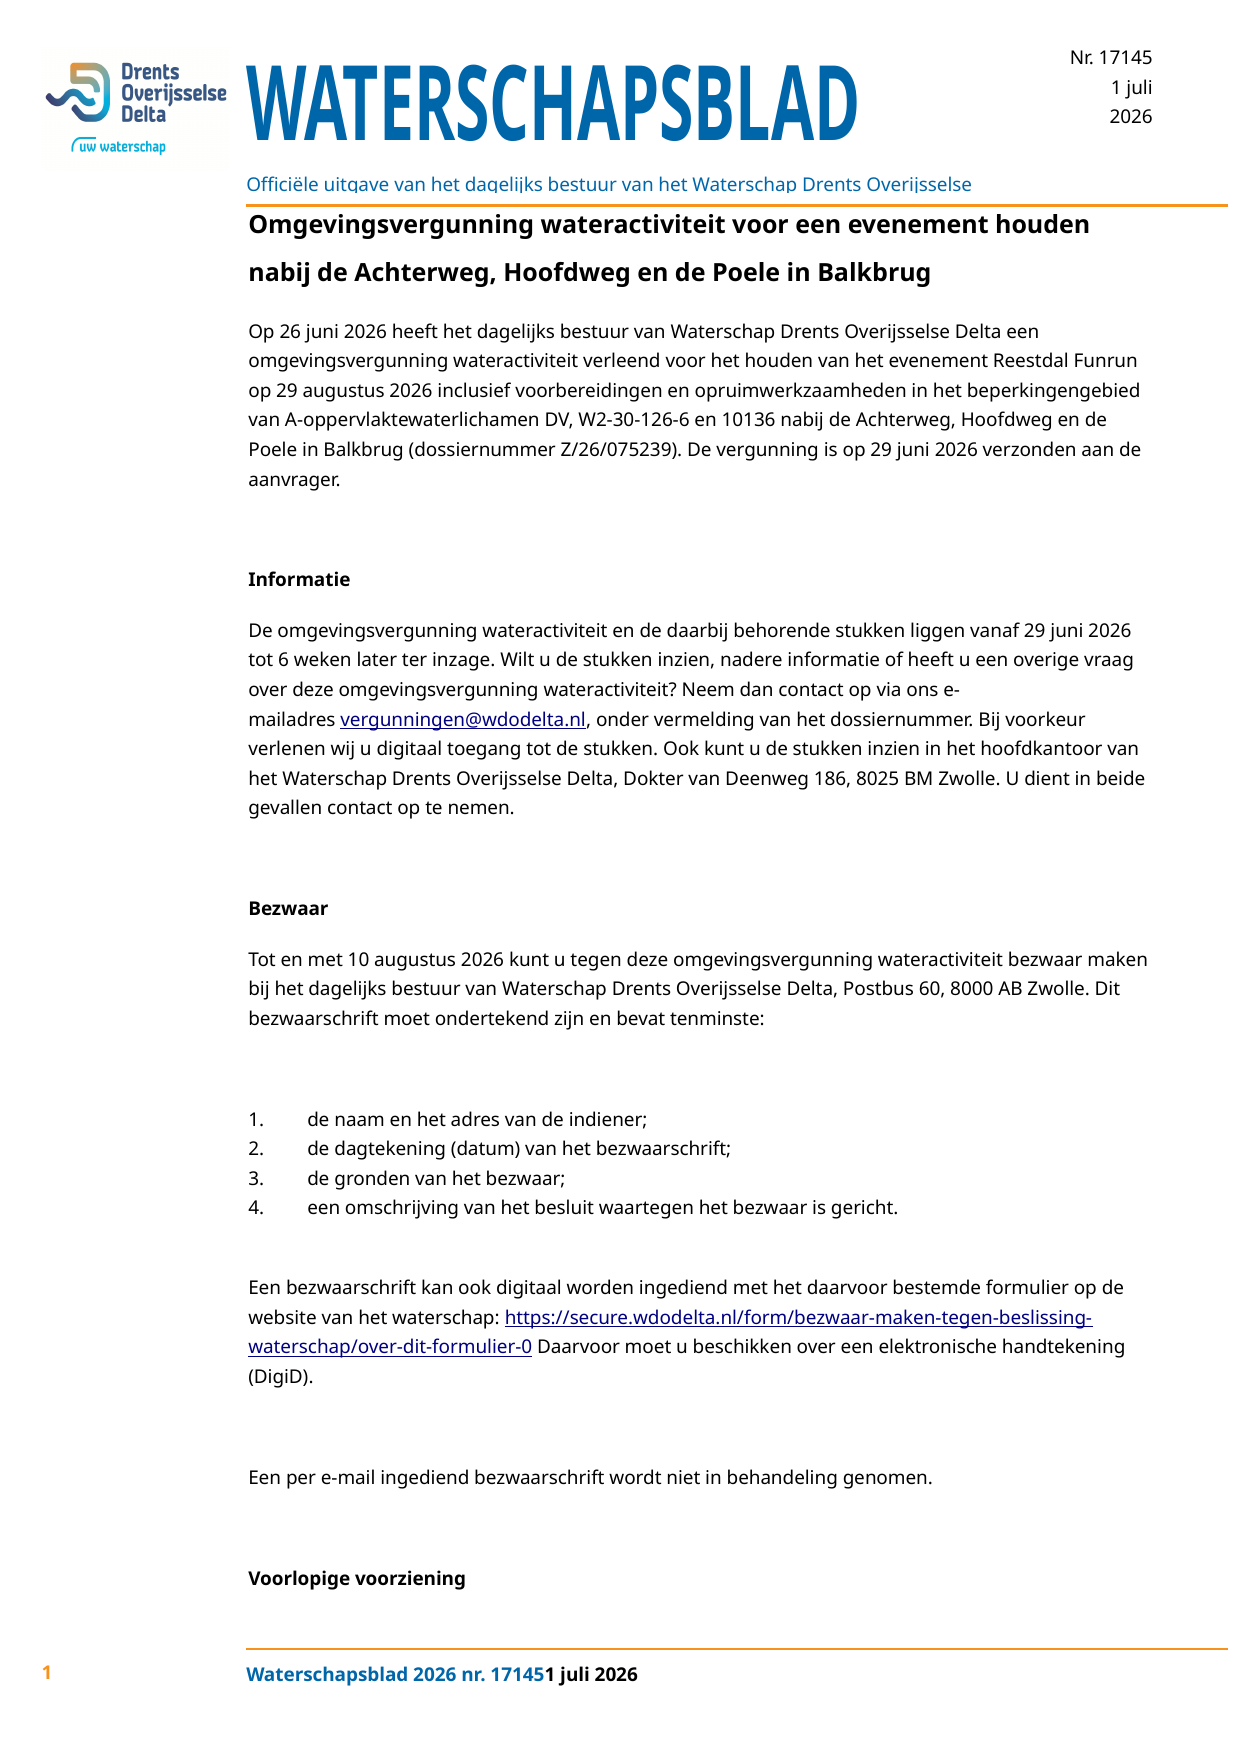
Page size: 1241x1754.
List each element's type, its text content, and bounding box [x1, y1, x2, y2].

list de naam en het adres van de indiener; [248, 1106, 1152, 1132]
text Omgevingsvergunning wateractiviteit voor een evenement houden nabij de Achterweg, Hoofdweg en de Poele in Balkbrug [248, 207, 1152, 288]
list de gronden van het bezwaar; [248, 1165, 1152, 1191]
text Een bezwaarschrift kan ook digitaal worden ingediend met het daarvoor bestemde formulier op de website van het waterschap: https://secure.wdodelta.nl/form/bezwaar-maken-tegen-beslissing-waterschap/over-dit-formulier-0 Daarvoor moet u beschikken over een elektronische handtekening (DigiD). [248, 1274, 1152, 1389]
text Informatie [248, 567, 1152, 592]
list de dagtekening (datum) van het bezwaarschrift; [248, 1135, 1152, 1161]
text Een per e-mail ingediend bezwaarschrift wordt niet in behandeling genomen. [248, 1464, 1152, 1490]
list een omschrijving van het besluit waartegen het bezwaar is gericht. [248, 1194, 1152, 1220]
text Op 26 juni 2026 heeft het dagelijks bestuur van Waterschap Drents Overijsselse Delta een omgevingsvergunning wateractiviteit verleend voor het houden van het evenement Reestdal Funrun op 29 augustus 2026 inclusief voorbereidingen en opruimwerkzaamheden in het beperkingengebied van A-oppervlaktewaterlichamen DV, W2-30-126-6 en 10136 nabij de Achterweg, Hoofdweg en de Poele in Balkbrug (dossiernummer Z/26/075239). De vergunning is op 29 juni 2026 verzonden aan de aanvrager. [248, 318, 1152, 492]
text Tot en met 10 augustus 2026 kunt u tegen deze omgevingsvergunning wateractiviteit bezwaar maken bij het dagelijks bestuur van Waterschap Drents Overijsselse Delta, Postbus 60, 8000 AB Zwolle. Dit bezwaarschrift moet ondertekend zijn en bevat tenminste: [248, 946, 1152, 1031]
picture [41, 47, 231, 172]
text Voorlopige voorziening [248, 1565, 1152, 1591]
text Bezwaar [248, 895, 1152, 921]
text De omgevingsvergunning wateractiviteit en de daarbij behorende stukken liggen vanaf 29 juni 2026 tot 6 weken later ter inzage. Wilt u de stukken inzien, nadere informatie of heeft u een overige vraag over deze omgevingsvergunning wateractiviteit? Neem dan contact op via ons e-mailadres vergunningen@wdodelta.nl, onder vermelding van het dossiernummer. Bij voorkeur verlenen wij u digitaal toegang tot de stukken. Ook kunt u de stukken inzien in het hoofdkantoor van het Waterschap Drents Overijsselse Delta, Dokter van Deenweg 186, 8025 BM Zwolle. U dient in beide gevallen contact op te nemen. [248, 617, 1152, 820]
